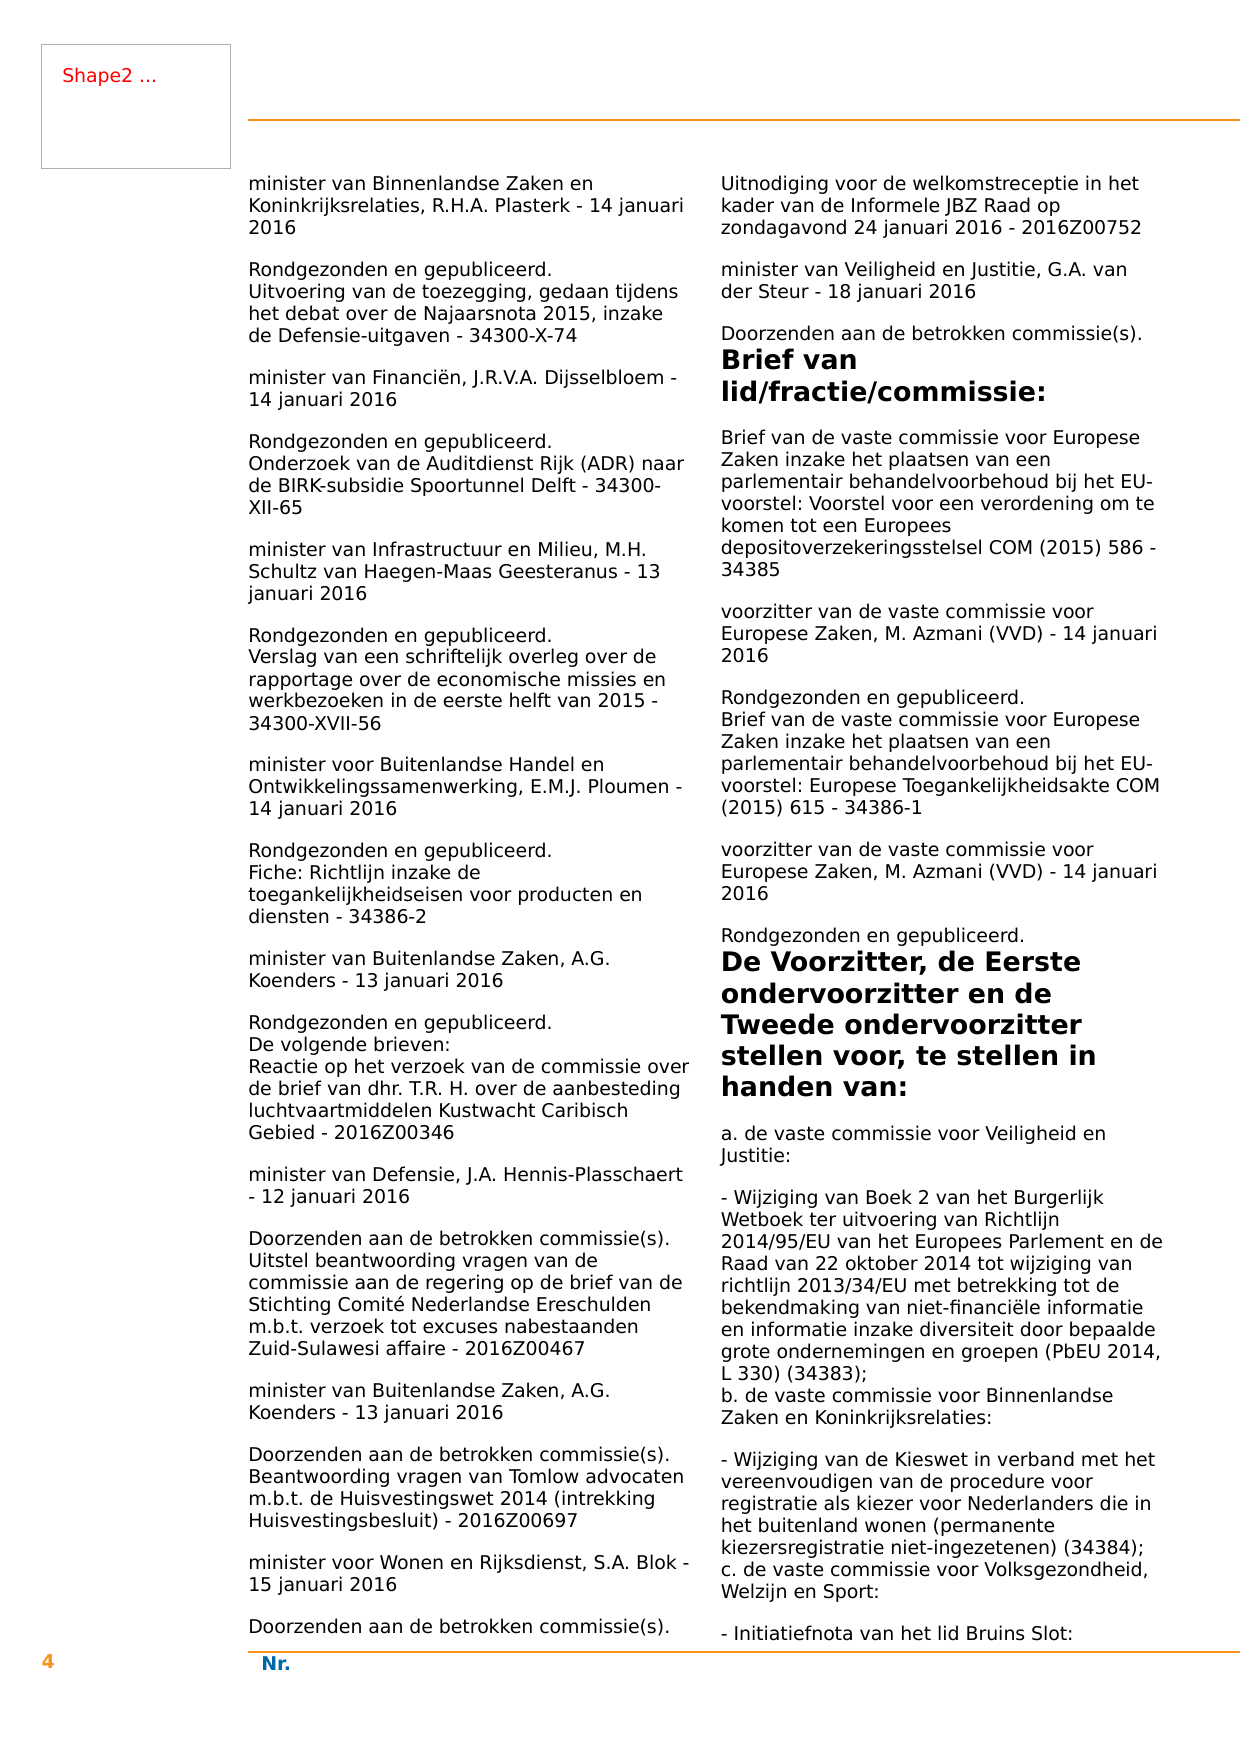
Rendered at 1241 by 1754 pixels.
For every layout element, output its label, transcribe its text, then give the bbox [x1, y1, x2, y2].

text Rondgezonden en gepubliceerd. [248, 840, 691, 862]
text Doorzenden aan de betrokken commissie(s). [248, 1228, 691, 1250]
text Rondgezonden en gepubliceerd. [721, 925, 1163, 947]
text Uitnodiging voor de welkomstreceptie in het kader van de Informele JBZ Raad op zondagavond 24 januari 2016 - 2016Z00752 [721, 173, 1163, 239]
text - Wijziging van de Kieswet in verband met het vereenvoudigen van de procedure voor registratie als kiezer voor Nederlanders die in het buitenland wonen (permanente kiezersregistratie niet-ingezetenen) (34384); [721, 1449, 1163, 1559]
text c. de vaste commissie voor Volksgezondheid, Welzijn en Sport: [721, 1559, 1163, 1603]
text minister van Defensie, J.A. Hennis-Plasschaert - 12 januari 2016 [248, 1164, 691, 1208]
text - Wijziging van Boek 2 van het Burgerlijk Wetboek ter uitvoering van Richtlijn 2014/95/EU van het Europees Parlement en de Raad van 22 oktober 2014 tot wijziging van richtlijn 2013/34/EU met betrekking tot de bekendmaking van niet-financiële informatie en informatie inzake diversiteit door bepaalde grote ondernemingen en groepen (PbEU 2014, L 330) (34383); [721, 1187, 1163, 1385]
text Rondgezonden en gepubliceerd. [248, 624, 691, 646]
text Fiche: Richtlijn inzake de toegankelijkheidseisen voor producten en diensten - 34386-2 [248, 862, 691, 928]
text Onderzoek van de Auditdienst Rijk (ADR) naar de BIRK-subsidie Spoortunnel Delft - 34300-XII-65 [248, 453, 691, 518]
text Verslag van een schriftelijk overleg over de rapportage over de economische missies en werkbezoeken in de eerste helft van 2015 - 34300-XVII-56 [248, 646, 691, 734]
text Beantwoording vragen van Tomlow advocaten m.b.t. de Huisvestingswet 2014 (intrekking Huisvestingsbesluit) - 2016Z00697 [248, 1466, 691, 1532]
text minister van Binnenlandse Zaken en Koninkrijksrelaties, R.H.A. Plasterk - 14 januari 2016 [248, 173, 691, 239]
text Doorzenden aan de betrokken commissie(s). [721, 323, 1163, 345]
text Doorzenden aan de betrokken commissie(s). [248, 1444, 691, 1466]
text minister van Buitenlandse Zaken, A.G. Koenders - 13 januari 2016 [248, 948, 691, 992]
text Doorzenden aan de betrokken commissie(s). [248, 1616, 691, 1638]
text minister van Buitenlandse Zaken, A.G. Koenders - 13 januari 2016 [248, 1380, 691, 1424]
text b. de vaste commissie voor Binnenlandse Zaken en Koninkrijksrelaties: [721, 1385, 1163, 1429]
text Uitstel beantwoording vragen van de commissie aan de regering op de brief van de Stichting Comité Nederlandse Ereschulden m.b.t. verzoek tot excuses nabestaanden Zuid-Sulawesi affaire - 2016Z00467 [248, 1250, 691, 1360]
text minister van Infrastructuur en Milieu, M.H. Schultz van Haegen-Maas Geesteranus - 13 januari 2016 [248, 538, 691, 604]
title Brief van lid/fractie/commissie: [721, 345, 1163, 407]
text minister voor Buitenlandse Handel en Ontwikkelingssamenwerking, E.M.J. Ploumen - 14 januari 2016 [248, 754, 691, 820]
text Rondgezonden en gepubliceerd. [248, 1012, 691, 1034]
text - Initiatiefnota van het lid Bruins Slot: [721, 1623, 1163, 1644]
text De volgende brieven: [248, 1034, 691, 1056]
text Brief van de vaste commissie voor Europese Zaken inzake het plaatsen van een parlementair behandelvoorbehoud bij het EU-voorstel: Europese Toegankelijkheidsakte COM (2015) 615 - 34386-1 [721, 709, 1163, 819]
text voorzitter van de vaste commissie voor Europese Zaken, M. Azmani (VVD) - 14 januari 2016 [721, 839, 1163, 905]
text minister van Veiligheid en Justitie, G.A. van der Steur - 18 januari 2016 [721, 259, 1163, 303]
text minister van Financiën, J.R.V.A. Dijsselbloem - 14 januari 2016 [248, 367, 691, 411]
text Rondgezonden en gepubliceerd. [721, 687, 1163, 709]
text Rondgezonden en gepubliceerd. [248, 259, 691, 281]
text Uitvoering van de toezegging, gedaan tijdens het debat over de Najaarsnota 2015, inzake de Defensie-uitgaven - 34300-X-74 [248, 281, 691, 347]
text Brief van de vaste commissie voor Europese Zaken inzake het plaatsen van een parlementair behandelvoorbehoud bij het EU-voorstel: Voorstel voor een verordening om te komen tot een Europees depositoverzekeringsstelsel COM (2015) 586 - 34385 [721, 427, 1163, 581]
text Reactie op het verzoek van de commissie over de brief van dhr. T.R. H. over de aanbesteding luchtvaartmiddelen Kustwacht Caribisch Gebied - 2016Z00346 [248, 1056, 691, 1144]
text Rondgezonden en gepubliceerd. [248, 431, 691, 453]
text minister voor Wonen en Rijksdienst, S.A. Blok - 15 januari 2016 [248, 1552, 691, 1596]
title De Voorzitter, de Eerste ondervoorzitter en de Tweede ondervoorzitter stellen voor, te stellen in handen van: [721, 947, 1163, 1103]
text voorzitter van de vaste commissie voor Europese Zaken, M. Azmani (VVD) - 14 januari 2016 [721, 601, 1163, 667]
text a. de vaste commissie voor Veiligheid en Justitie: [721, 1123, 1163, 1167]
